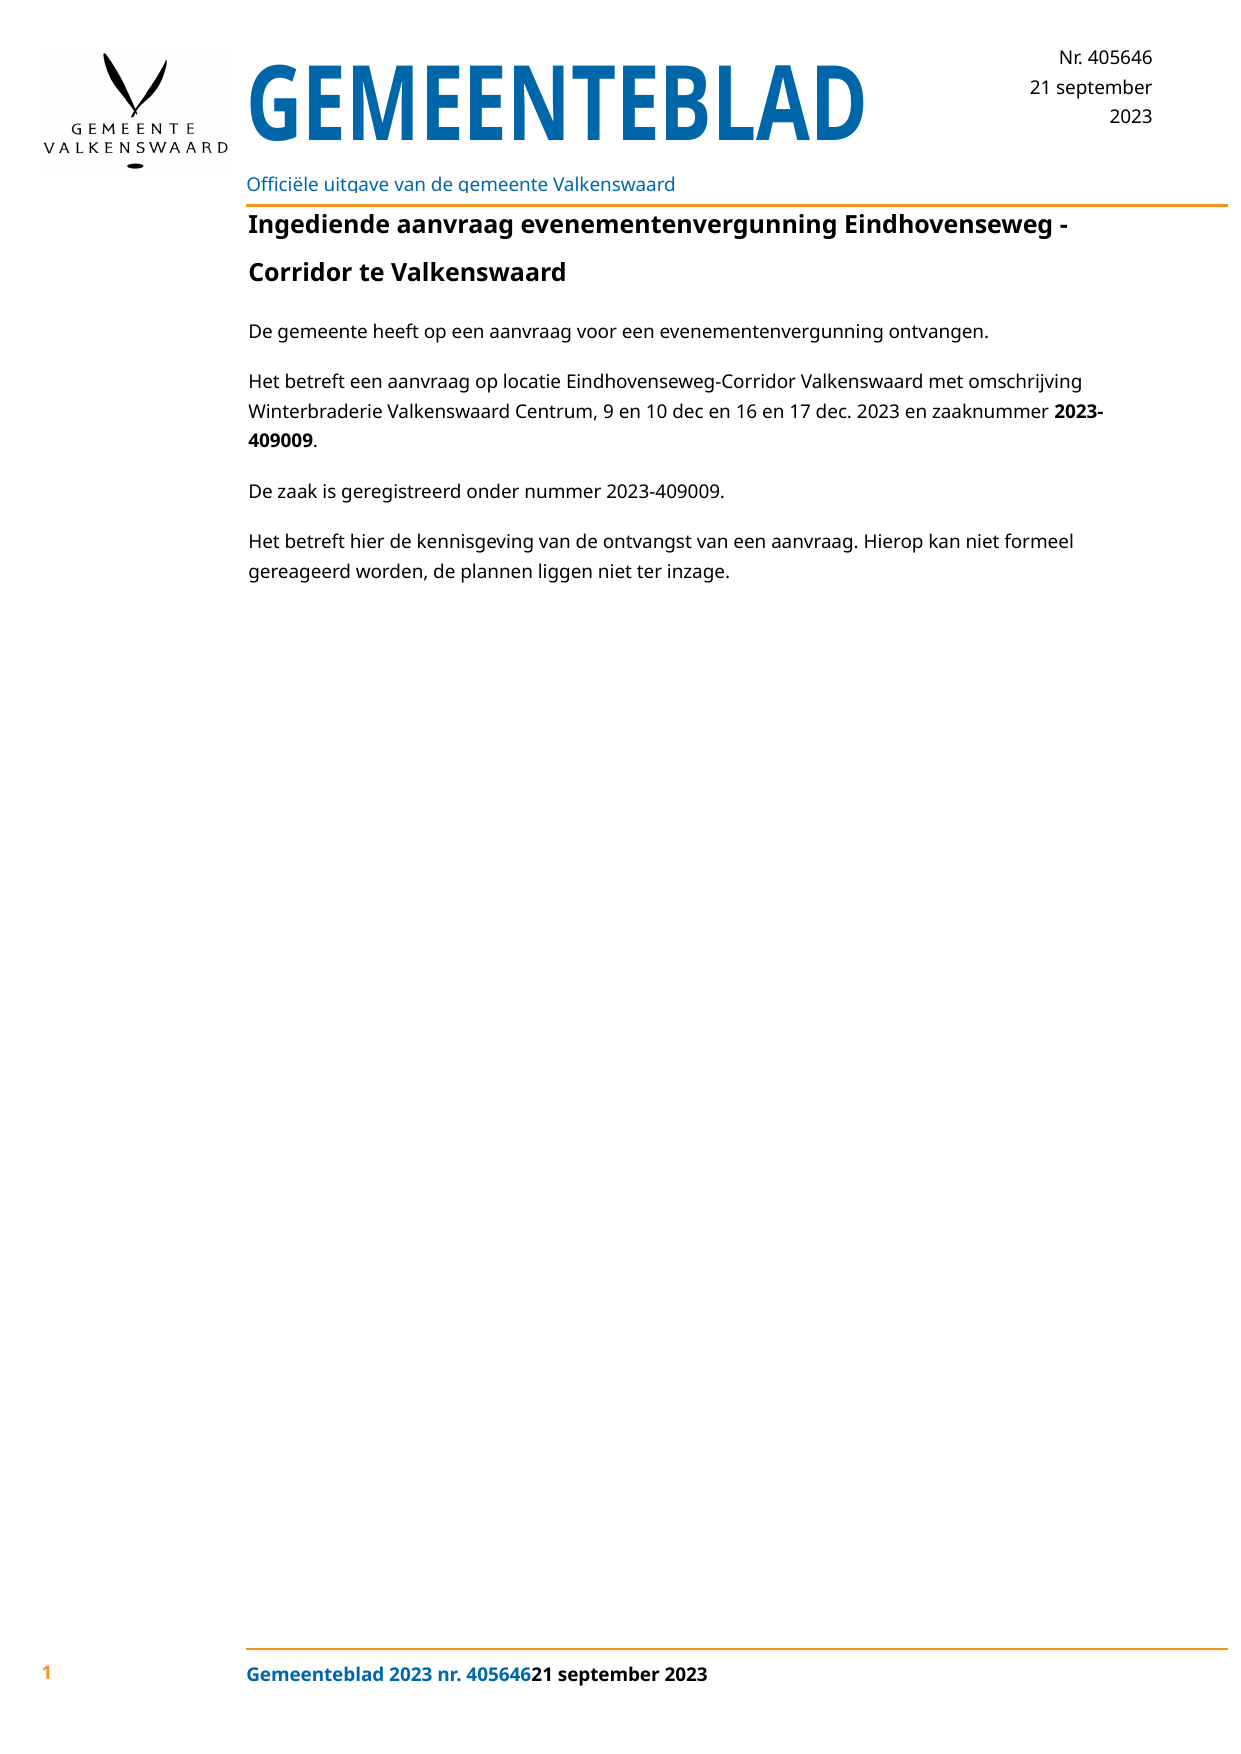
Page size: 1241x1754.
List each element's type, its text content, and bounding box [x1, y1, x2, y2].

text De zaak is geregistreerd onder nummer 2023-409009. [248, 478, 1152, 504]
text Het betreft hier de kennisgeving van de ontvangst van een aanvraag. Hierop kan niet formeel gereageerd worden, de plannen liggen niet ter inzage. [248, 528, 1152, 584]
text Ingediende aanvraag evenementenvergunning Eindhovenseweg - Corridor te Valkenswaard [248, 207, 1152, 288]
text Het betreft een aanvraag op locatie Eindhovenseweg-Corridor Valkenswaard met omschrijving Winterbraderie Valkenswaard Centrum, 9 en 10 dec en 16 en 17 dec. 2023 en zaaknummer 2023-409009. [248, 368, 1152, 453]
picture [41, 47, 231, 172]
text De gemeente heeft op een aanvraag voor een evenementenvergunning ontvangen. [248, 318, 1152, 344]
